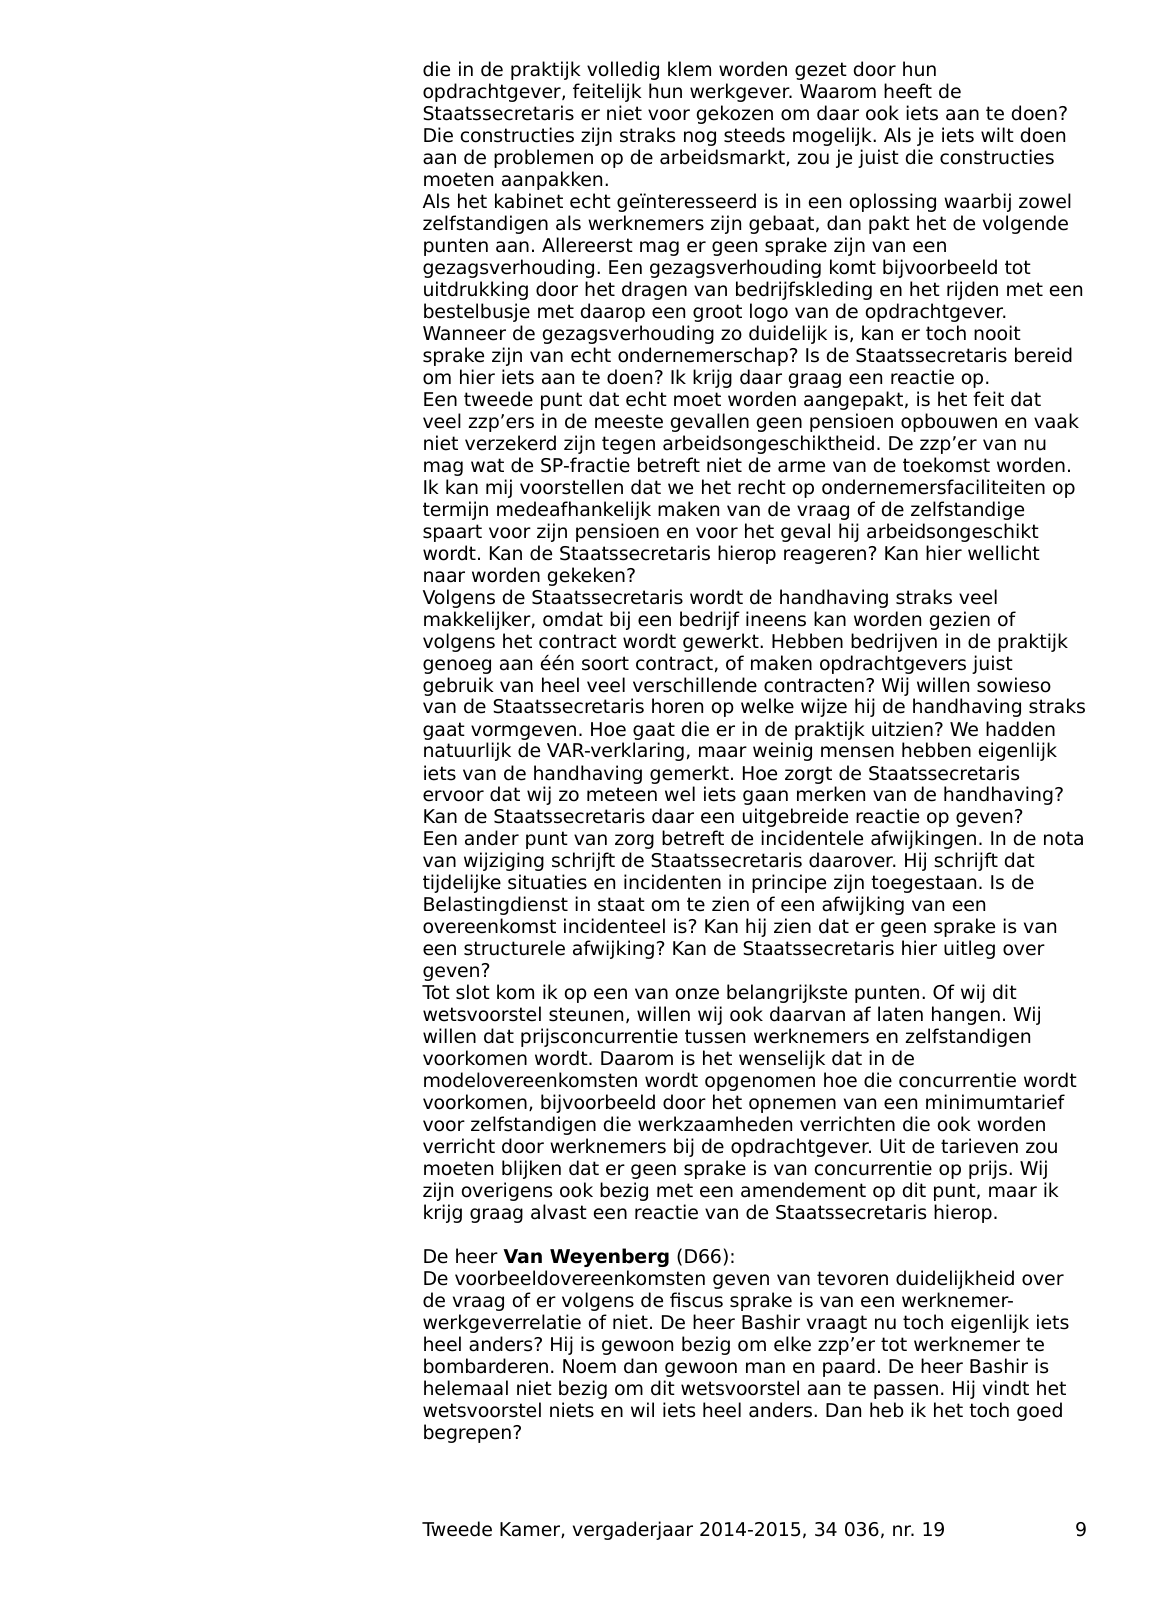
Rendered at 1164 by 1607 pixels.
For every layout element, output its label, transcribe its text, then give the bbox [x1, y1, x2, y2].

text De voorbeeldovereenkomsten geven van tevoren duidelijkheid over de vraag of er volgens de fiscus sprake is van een werknemer-werkgeverrelatie of niet. De heer Bashir vraagt nu toch eigenlijk iets heel anders? Hij is gewoon bezig om elke zzp’er tot werknemer te bombarderen. Noem dan gewoon man en paard. De heer Bashir is helemaal niet bezig om dit wetsvoorstel aan te passen. Hij vindt het wetsvoorstel niets en wil iets heel anders. Dan heb ik het toch goed begrepen? [422, 1268, 1087, 1444]
text Tot slot kom ik op een van onze belangrijkste punten. Of wij dit wetsvoorstel steunen, willen wij ook daarvan af laten hangen. Wij willen dat prijsconcurrentie tussen werknemers en zelfstandigen voorkomen wordt. Daarom is het wenselijk dat in de modelovereenkomsten wordt opgenomen hoe die concurrentie wordt voorkomen, bijvoorbeeld door het opnemen van een minimumtarief voor zelfstandigen die werkzaamheden verrichten die ook worden verricht door werknemers bij de opdrachtgever. Uit de tarieven zou moeten blijken dat er geen sprake is van concurrentie op prijs. Wij zijn overigens ook bezig met een amendement op dit punt, maar ik krijg graag alvast een reactie van de Staatssecretaris hierop. [422, 982, 1087, 1224]
text Een ander punt van zorg betreft de incidentele afwijkingen. In de nota van wijziging schrijft de Staatssecretaris daarover. Hij schrijft dat tijdelijke situaties en incidenten in principe zijn toegestaan. Is de Belastingdienst in staat om te zien of een afwijking van een overeenkomst incidenteel is? Kan hij zien dat er geen sprake is van een structurele afwijking? Kan de Staatssecretaris hier uitleg over geven? [422, 828, 1087, 982]
text die in de praktijk volledig klem worden gezet door hun opdrachtgever, feitelijk hun werkgever. Waarom heeft de Staatssecretaris er niet voor gekozen om daar ook iets aan te doen? Die constructies zijn straks nog steeds mogelijk. Als je iets wilt doen aan de problemen op de arbeidsmarkt, zou je juist die constructies moeten aanpakken. [422, 59, 1087, 191]
text Als het kabinet echt geïnteresseerd is in een oplossing waarbij zowel zelfstandigen als werknemers zijn gebaat, dan pakt het de volgende punten aan. Allereerst mag er geen sprake zijn van een gezagsverhouding. Een gezagsverhouding komt bijvoorbeeld tot uitdrukking door het dragen van bedrijfskleding en het rijden met een bestelbusje met daarop een groot logo van de opdrachtgever. Wanneer de gezagsverhouding zo duidelijk is, kan er toch nooit sprake zijn van echt ondernemerschap? Is de Staatssecretaris bereid om hier iets aan te doen? Ik krijg daar graag een reactie op. [422, 191, 1087, 389]
text Een tweede punt dat echt moet worden aangepakt, is het feit dat veel zzp’ers in de meeste gevallen geen pensioen opbouwen en vaak niet verzekerd zijn tegen arbeidsongeschiktheid. De zzp’er van nu mag wat de SP-fractie betreft niet de arme van de toekomst worden. Ik kan mij voorstellen dat we het recht op ondernemersfaciliteiten op termijn medeafhankelijk maken van de vraag of de zelfstandige spaart voor zijn pensioen en voor het geval hij arbeidsongeschikt wordt. Kan de Staatssecretaris hierop reageren? Kan hier wellicht naar worden gekeken? [422, 389, 1087, 587]
text De heer Van Weyenberg (D66): [422, 1246, 1087, 1268]
text Volgens de Staatssecretaris wordt de handhaving straks veel makkelijker, omdat bij een bedrijf ineens kan worden gezien of volgens het contract wordt gewerkt. Hebben bedrijven in de praktijk genoeg aan één soort contract, of maken opdrachtgevers juist gebruik van heel veel verschillende contracten? Wij willen sowieso van de Staatssecretaris horen op welke wijze hij de handhaving straks gaat vormgeven. Hoe gaat die er in de praktijk uitzien? We hadden natuurlijk de VAR-verklaring, maar weinig mensen hebben eigenlijk iets van de handhaving gemerkt. Hoe zorgt de Staatssecretaris ervoor dat wij zo meteen wel iets gaan merken van de handhaving? Kan de Staatssecretaris daar een uitgebreide reactie op geven? [422, 587, 1087, 828]
